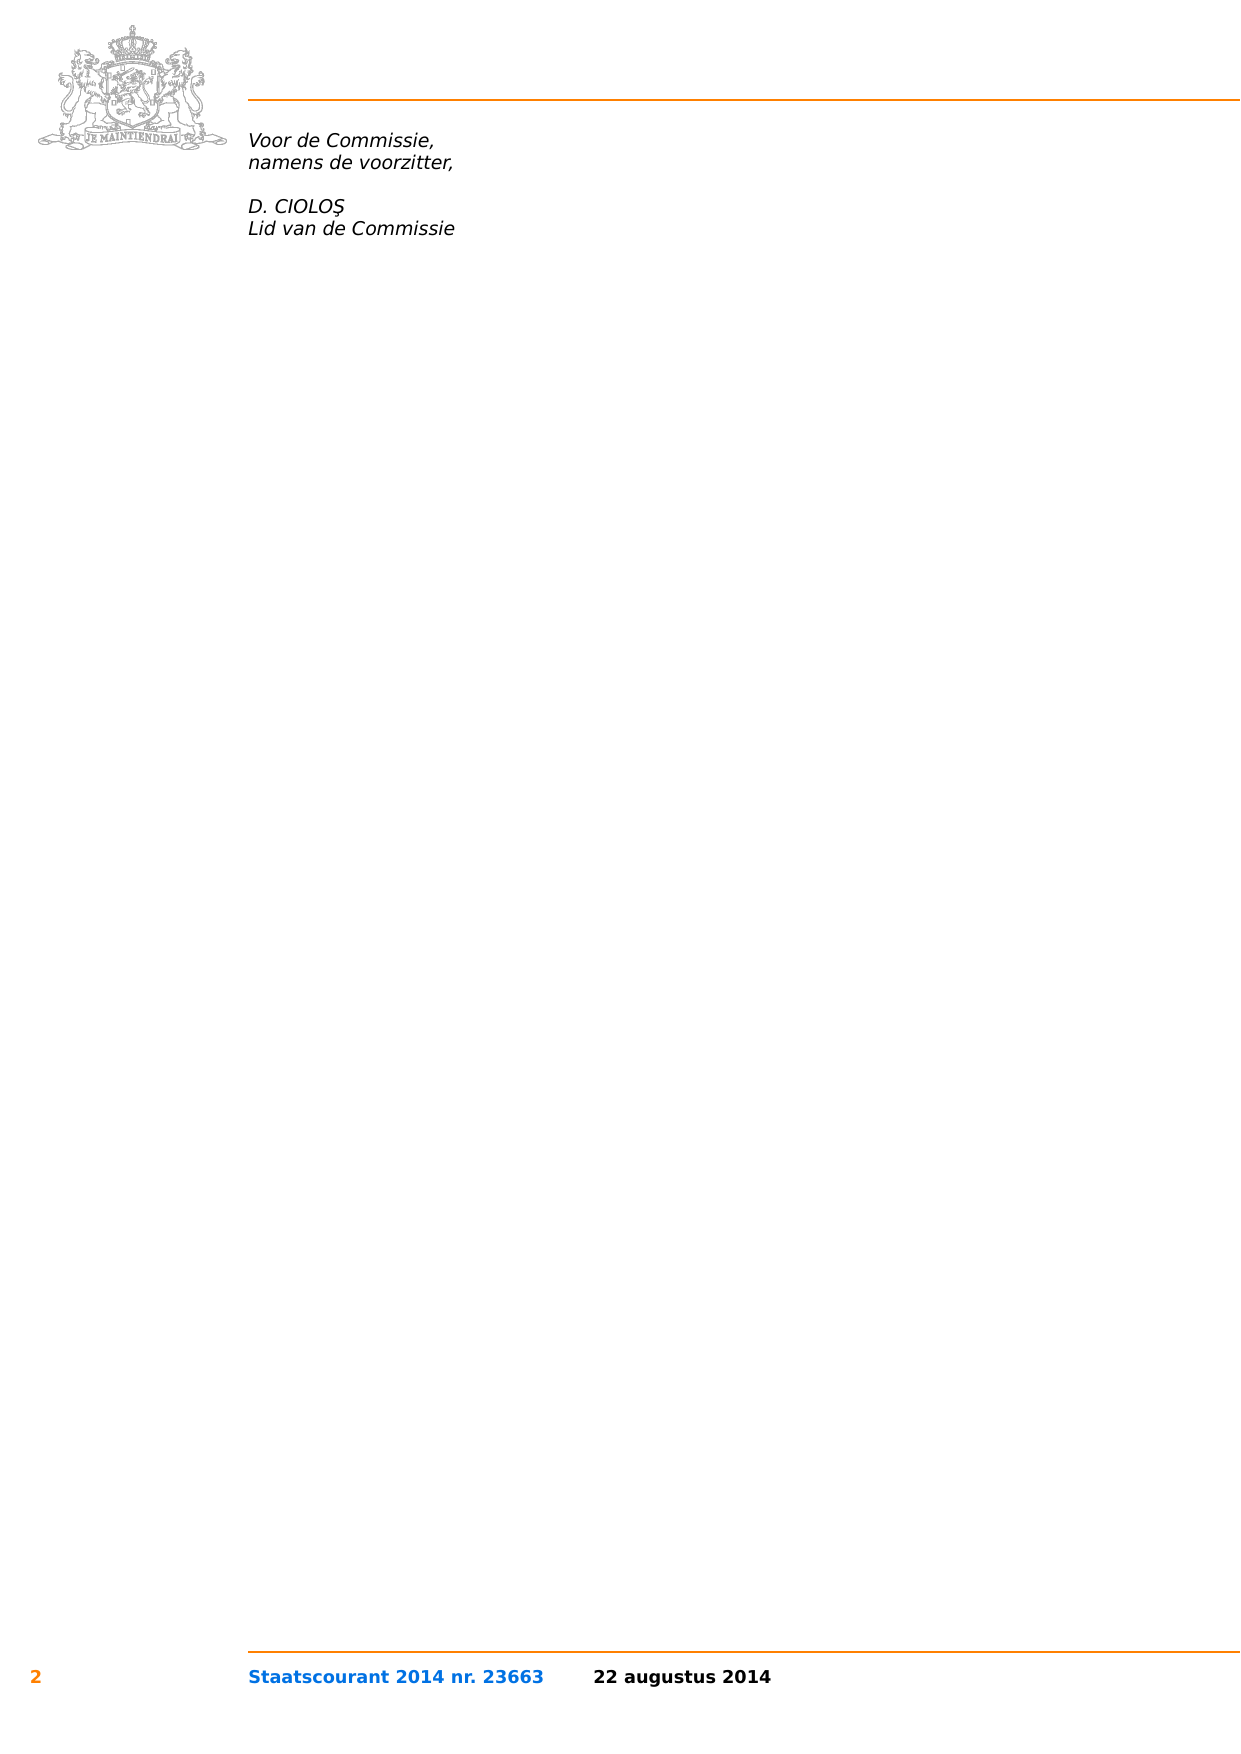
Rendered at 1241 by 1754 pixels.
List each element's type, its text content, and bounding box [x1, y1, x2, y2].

text Voor de Commissie, namens de voorzitter, D. CIOLOŞ Lid van de Commissie [248, 130, 1163, 240]
picture [38, 25, 227, 150]
